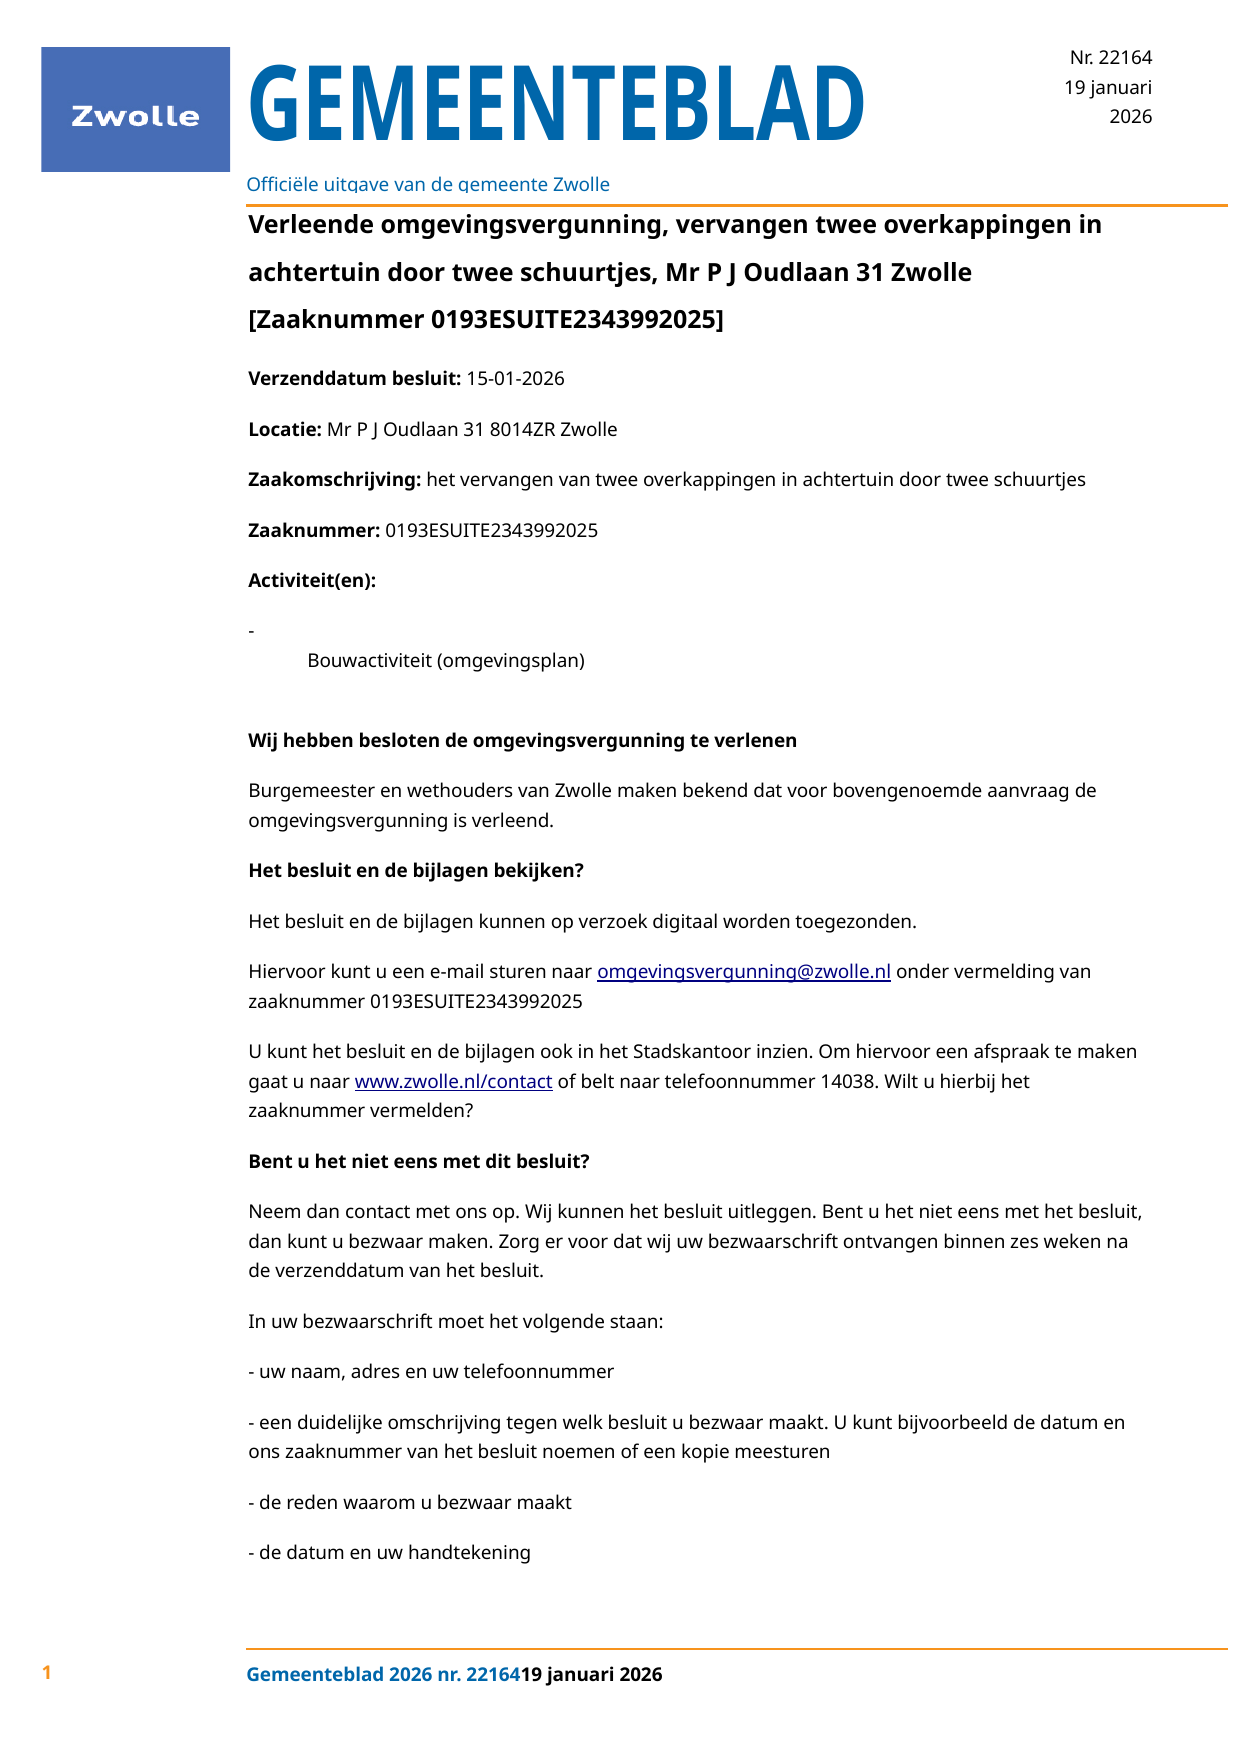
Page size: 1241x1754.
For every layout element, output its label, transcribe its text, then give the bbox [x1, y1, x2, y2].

text - een duidelijke omschrijving tegen welk besluit u bezwaar maakt. U kunt bijvoorbeeld de datum en ons zaaknummer van het besluit noemen of een kopie meesturen [248, 1409, 1152, 1464]
text Wij hebben besloten de omgevingsvergunning te verlenen [248, 727, 1152, 753]
text Locatie: Mr P J Oudlaan 31 8014ZR Zwolle [248, 416, 1152, 442]
text - de reden waarom u bezwaar maakt [248, 1489, 1152, 1514]
text In uw bezwaarschrift moet het volgende staan: [248, 1308, 1152, 1334]
text Neem dan contact met ons op. Wij kunnen het besluit uitleggen. Bent u het niet eens met het besluit, dan kunt u bezwaar maken. Zorg er voor dat wij uw bezwaarschrift ontvangen binnen zes weken na de verzenddatum van het besluit. [248, 1198, 1152, 1283]
text Zaaknummer: 0193ESUITE2343992025 [248, 517, 1152, 542]
text - de datum en uw handtekening [248, 1539, 1152, 1565]
text Zaakomschrijving: het vervangen van twee overkappingen in achtertuin door twee schuurtjes [248, 466, 1152, 492]
list Bouwactiviteit (omgevingsplan) [248, 647, 1152, 673]
text Verleende omgevingsvergunning, vervangen twee overkappingen in achtertuin door twee schuurtjes, Mr P J Oudlaan 31 Zwolle [Zaaknummer 0193ESUITE2343992025] [248, 207, 1152, 336]
text Verzenddatum besluit: 15-01-2026 [248, 366, 1152, 391]
text Bent u het niet eens met dit besluit? [248, 1148, 1152, 1174]
text Het besluit en de bijlagen bekijken? [248, 858, 1152, 883]
text Activiteit(en): [248, 567, 1152, 593]
text U kunt het besluit en de bijlagen ook in het Stadskantoor inzien. Om hiervoor een afspraak te maken gaat u naar www.zwolle.nl/contact of belt naar telefoonnummer 14038. Wilt u hierbij het zaaknummer vermelden? [248, 1038, 1152, 1123]
text Het besluit en de bijlagen kunnen op verzoek digitaal worden toegezonden. [248, 908, 1152, 934]
picture [41, 47, 231, 172]
text Hiervoor kunt u een e-mail sturen naar omgevingsvergunning@zwolle.nl onder vermelding van zaaknummer 0193ESUITE2343992025 [248, 958, 1152, 1014]
text - uw naam, adres en uw telefoonnummer [248, 1358, 1152, 1384]
text Burgemeester en wethouders van Zwolle maken bekend dat voor bovengenoemde aanvraag de omgevingsvergunning is verleend. [248, 778, 1152, 833]
